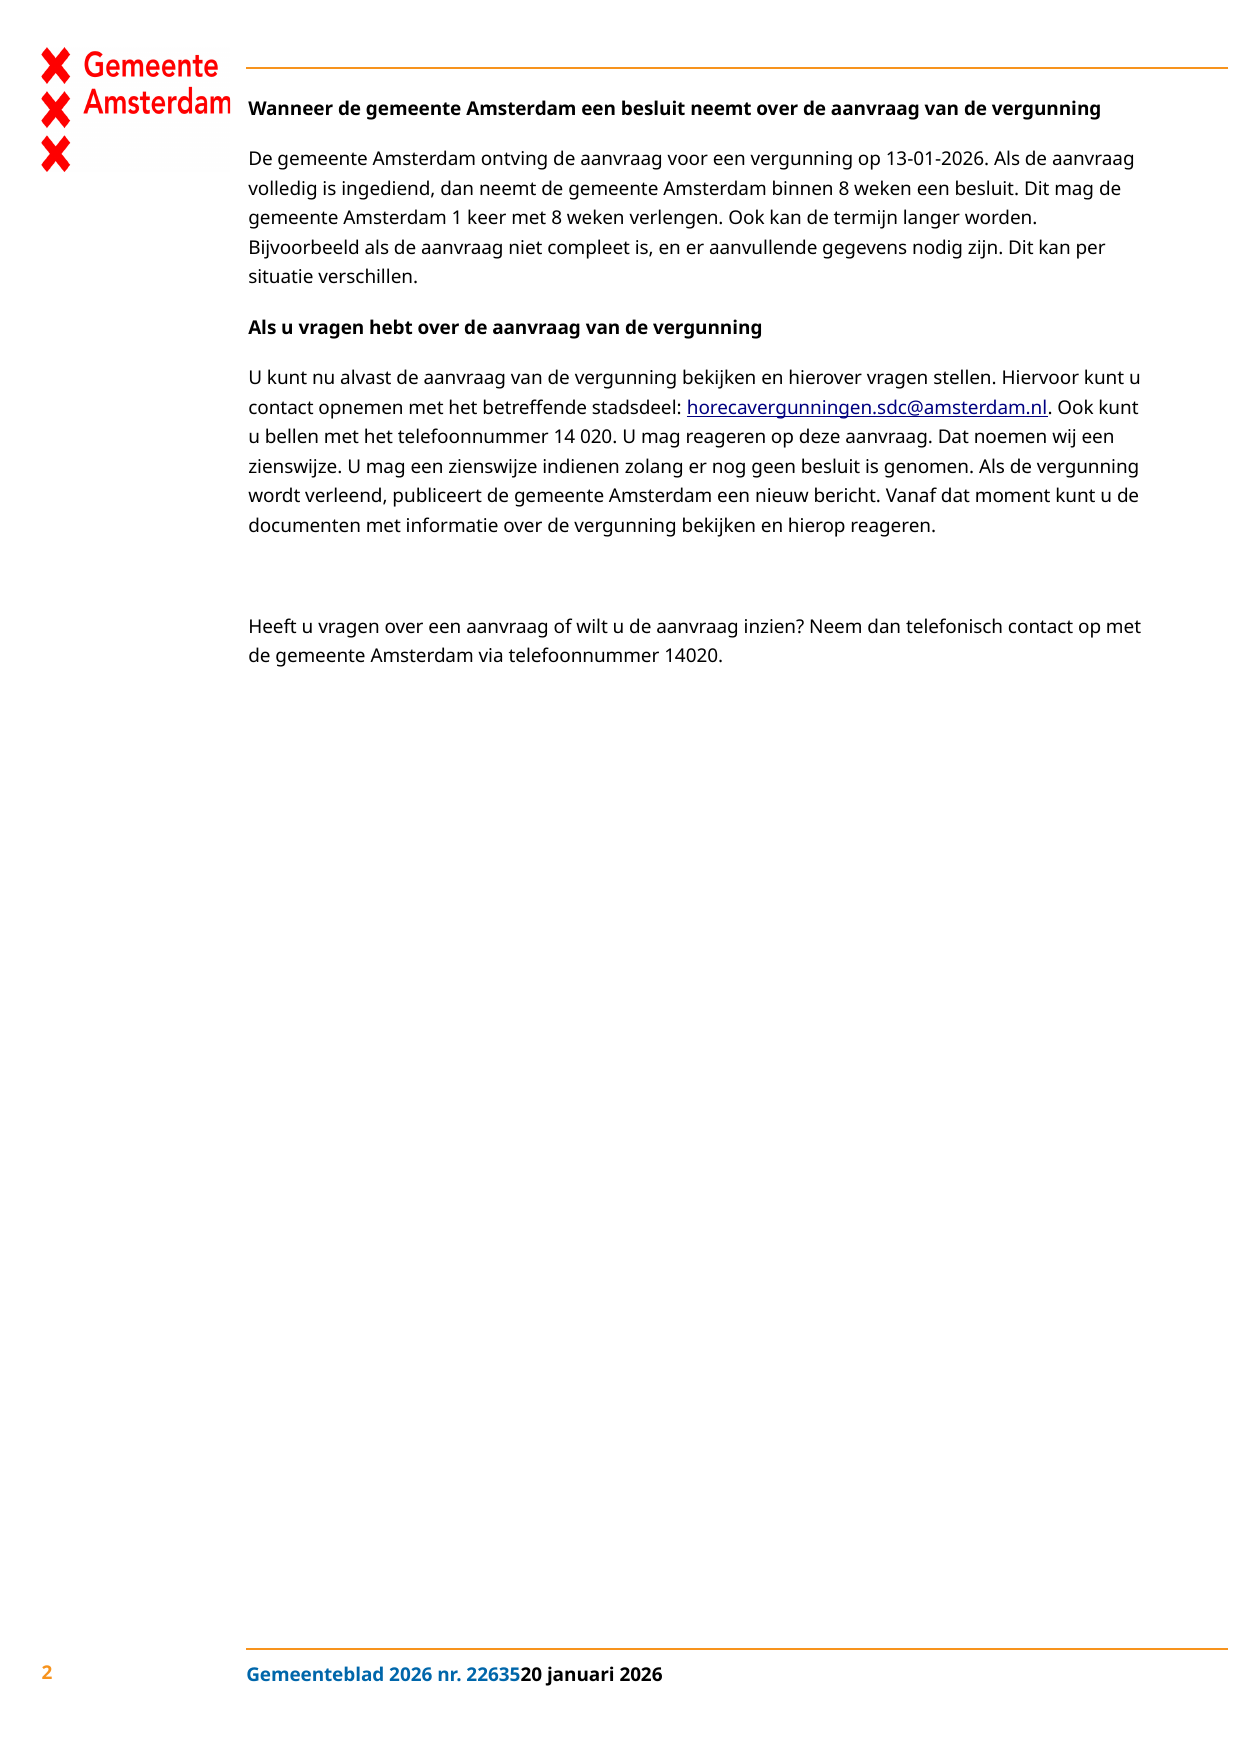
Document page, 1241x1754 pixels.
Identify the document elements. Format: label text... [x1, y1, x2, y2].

text Wanneer de gemeente Amsterdam een besluit neemt over de aanvraag van de vergunning [248, 95, 1152, 121]
text Heeft u vragen over een aanvraag of wilt u de aanvraag inzien? Neem dan telefonisch contact op met de gemeente Amsterdam via telefoonnummer 14020. [248, 613, 1152, 668]
picture [41, 47, 231, 172]
text U kunt nu alvast de aanvraag van de vergunning bekijken en hierover vragen stellen. Hiervoor kunt u contact opnemen met het betreffende stadsdeel: horecavergunningen.sdc@amsterdam.nl. Ook kunt u bellen met het telefoonnummer 14 020. U mag reageren op deze aanvraag. Dat noemen wij een zienswijze. U mag een zienswijze indienen zolang er nog geen besluit is genomen. Als de vergunning wordt verleend, publiceert de gemeente Amsterdam een nieuw bericht. Vanaf dat moment kunt u de documenten met informatie over de vergunning bekijken en hierop reageren. [248, 364, 1152, 538]
text Als u vragen hebt over de aanvraag van de vergunning [248, 314, 1152, 340]
text De gemeente Amsterdam ontving de aanvraag voor een vergunning op 13-01-2026. Als de aanvraag volledig is ingediend, dan neemt de gemeente Amsterdam binnen 8 weken een besluit. Dit mag de gemeente Amsterdam 1 keer met 8 weken verlengen. Ook kan de termijn langer worden. Bijvoorbeeld als de aanvraag niet compleet is, en er aanvullende gegevens nodig zijn. Dit kan per situatie verschillen. [248, 145, 1152, 289]
